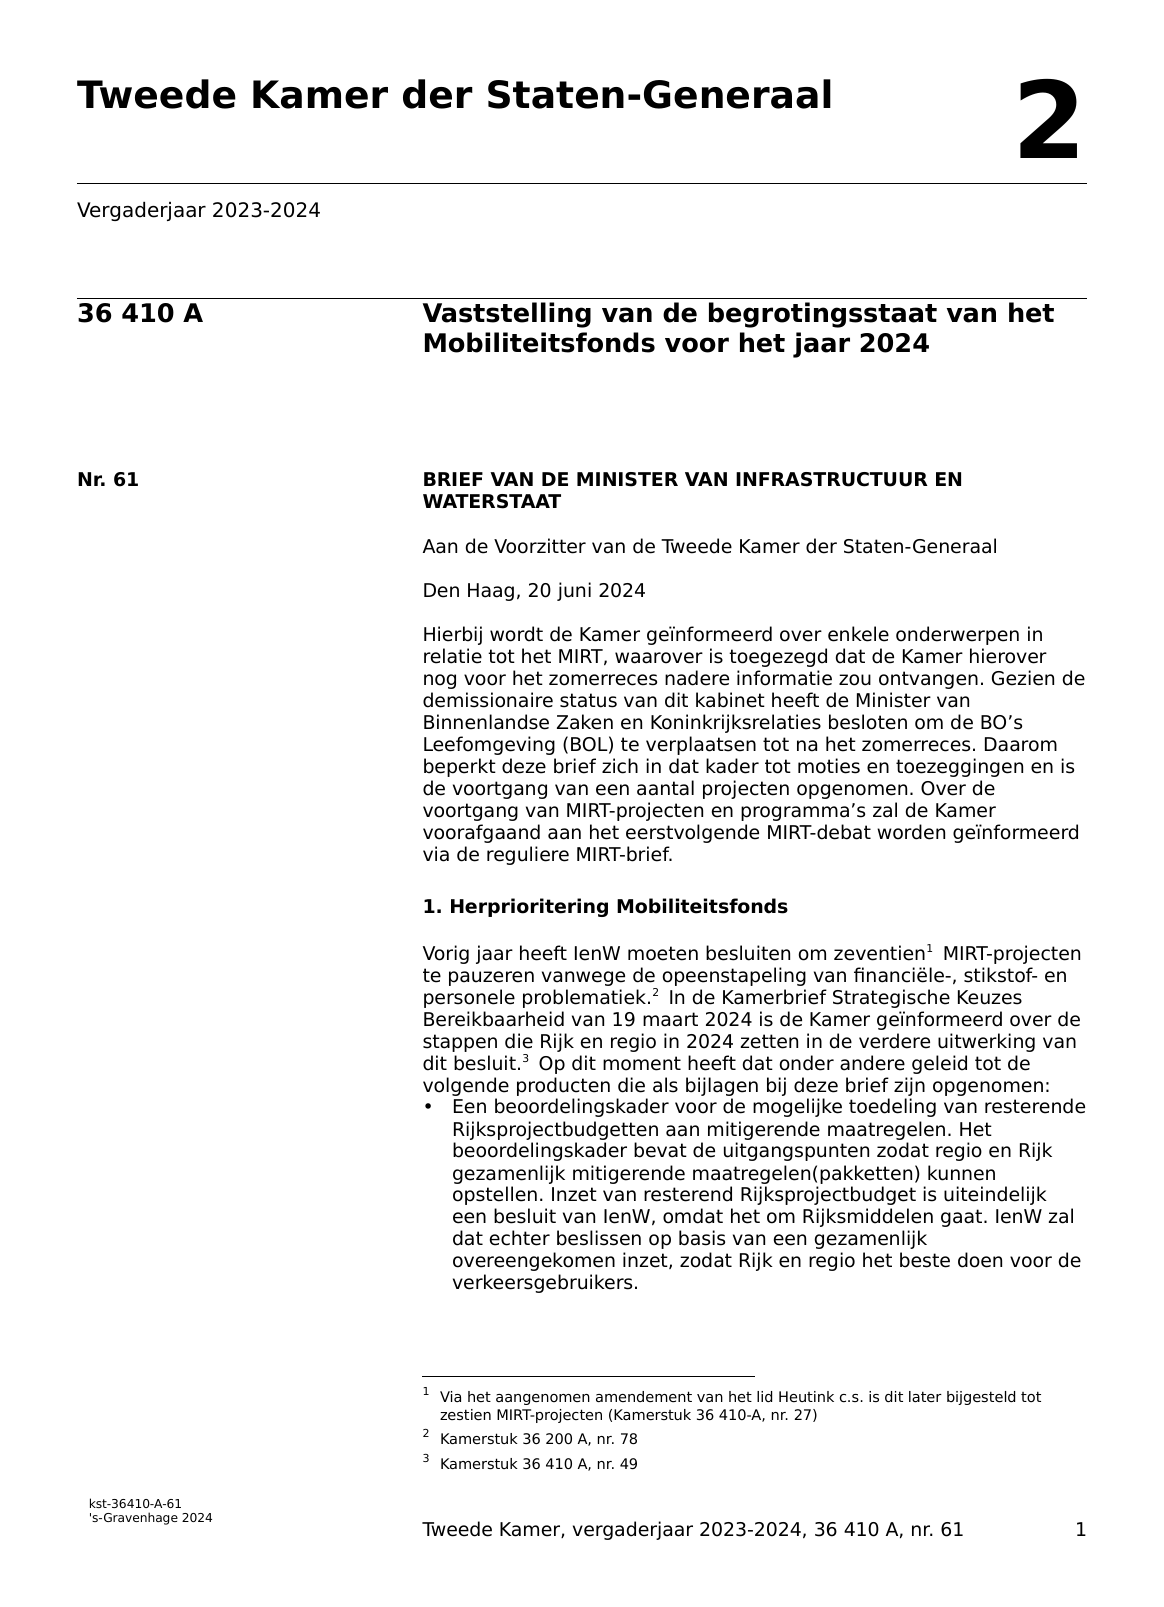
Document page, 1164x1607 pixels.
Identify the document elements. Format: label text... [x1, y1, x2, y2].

table_header Tweede Kamer der Staten-Generaal [77, 59, 886, 183]
text kst-36410-A-61 [88, 1497, 323, 1511]
text Kamerstuk 36 200 A, nr. 78 [422, 1427, 1087, 1449]
subtitle 36 410 A Vaststelling van de begrotingsstaat van het Mobiliteitsfonds voor het jaar 2024 [77, 299, 1087, 358]
text • Een beoordelingskader voor de mogelijke toedeling van resterende Rijksprojectbudgetten aan mitigerende maatregelen. Het beoordelingskader bevat de uitgangspunten zodat regio en Rijk gezamenlijk mitigerende maatregelen(pakketten) kunnen opstellen. Inzet van resterend Rijksprojectbudget is uiteindelijk een besluit van IenW, omdat het om Rijksmiddelen gaat. IenW zal dat echter beslissen op basis van een gezamenlijk overeengekomen inzet, zodat Rijk en regio het beste doen voor de verkeersgebruikers. [422, 1096, 1087, 1294]
text Aan de Voorzitter van de Tweede Kamer der Staten-Generaal [422, 536, 1087, 557]
text Via het aangenomen amendement van het lid Heutink c.s. is dit later bijgesteld tot zestien MIRT-projecten (Kamerstuk 36 410-A, nr. 27) [422, 1385, 1087, 1424]
text Vorig jaar heeft IenW moeten besluiten om zeventien MIRT-projecten te pauzeren vanwege de opeenstapeling van financiële-, stikstof- en personele problematiek. In de Kamerbrief Strategische Keuzes Bereikbaarheid van 19 maart 2024 is de Kamer geïnformeerd over de stappen die Rijk en regio in 2024 zetten in de verdere uitwerking van dit besluit. Op dit moment heeft dat onder andere geleid tot de volgende producten die als bijlagen bij deze brief zijn opgenomen: [422, 943, 1087, 1096]
text Hierbij wordt de Kamer geïnformeerd over enkele onderwerpen in relatie tot het MIRT, waarover is toegezegd dat de Kamer hierover nog voor het zomerreces nadere informatie zou ontvangen. Gezien de demissionaire status van dit kabinet heeft de Minister van Binnenlandse Zaken en Koninkrijksrelaties besloten om de BO’s Leefomgeving (BOL) te verplaatsen tot na het zomerreces. Daarom beperkt deze brief zich in dat kader tot moties en toezeggingen en is de voortgang van een aantal projecten opgenomen. Over de voortgang van MIRT-projecten en programma’s zal de Kamer voorafgaand aan het eerstvolgende MIRT-debat worden geïnformeerd via de reguliere MIRT-brief. [422, 624, 1087, 866]
table_header 2 [886, 59, 1087, 183]
subtitle Nr. 61 BRIEF VAN DE MINISTER VAN INFRASTRUCTUUR EN WATERSTAAT [77, 469, 1087, 513]
text Den Haag, 20 juni 2024 [422, 580, 1087, 602]
subtitle 1. Herprioritering Mobiliteitsfonds [422, 896, 1087, 918]
text 's-Gravenhage 2024 [88, 1511, 323, 1525]
text Kamerstuk 36 410 A, nr. 49 [422, 1452, 1087, 1474]
table_cell Vergaderjaar 2023-2024 [77, 184, 1087, 298]
